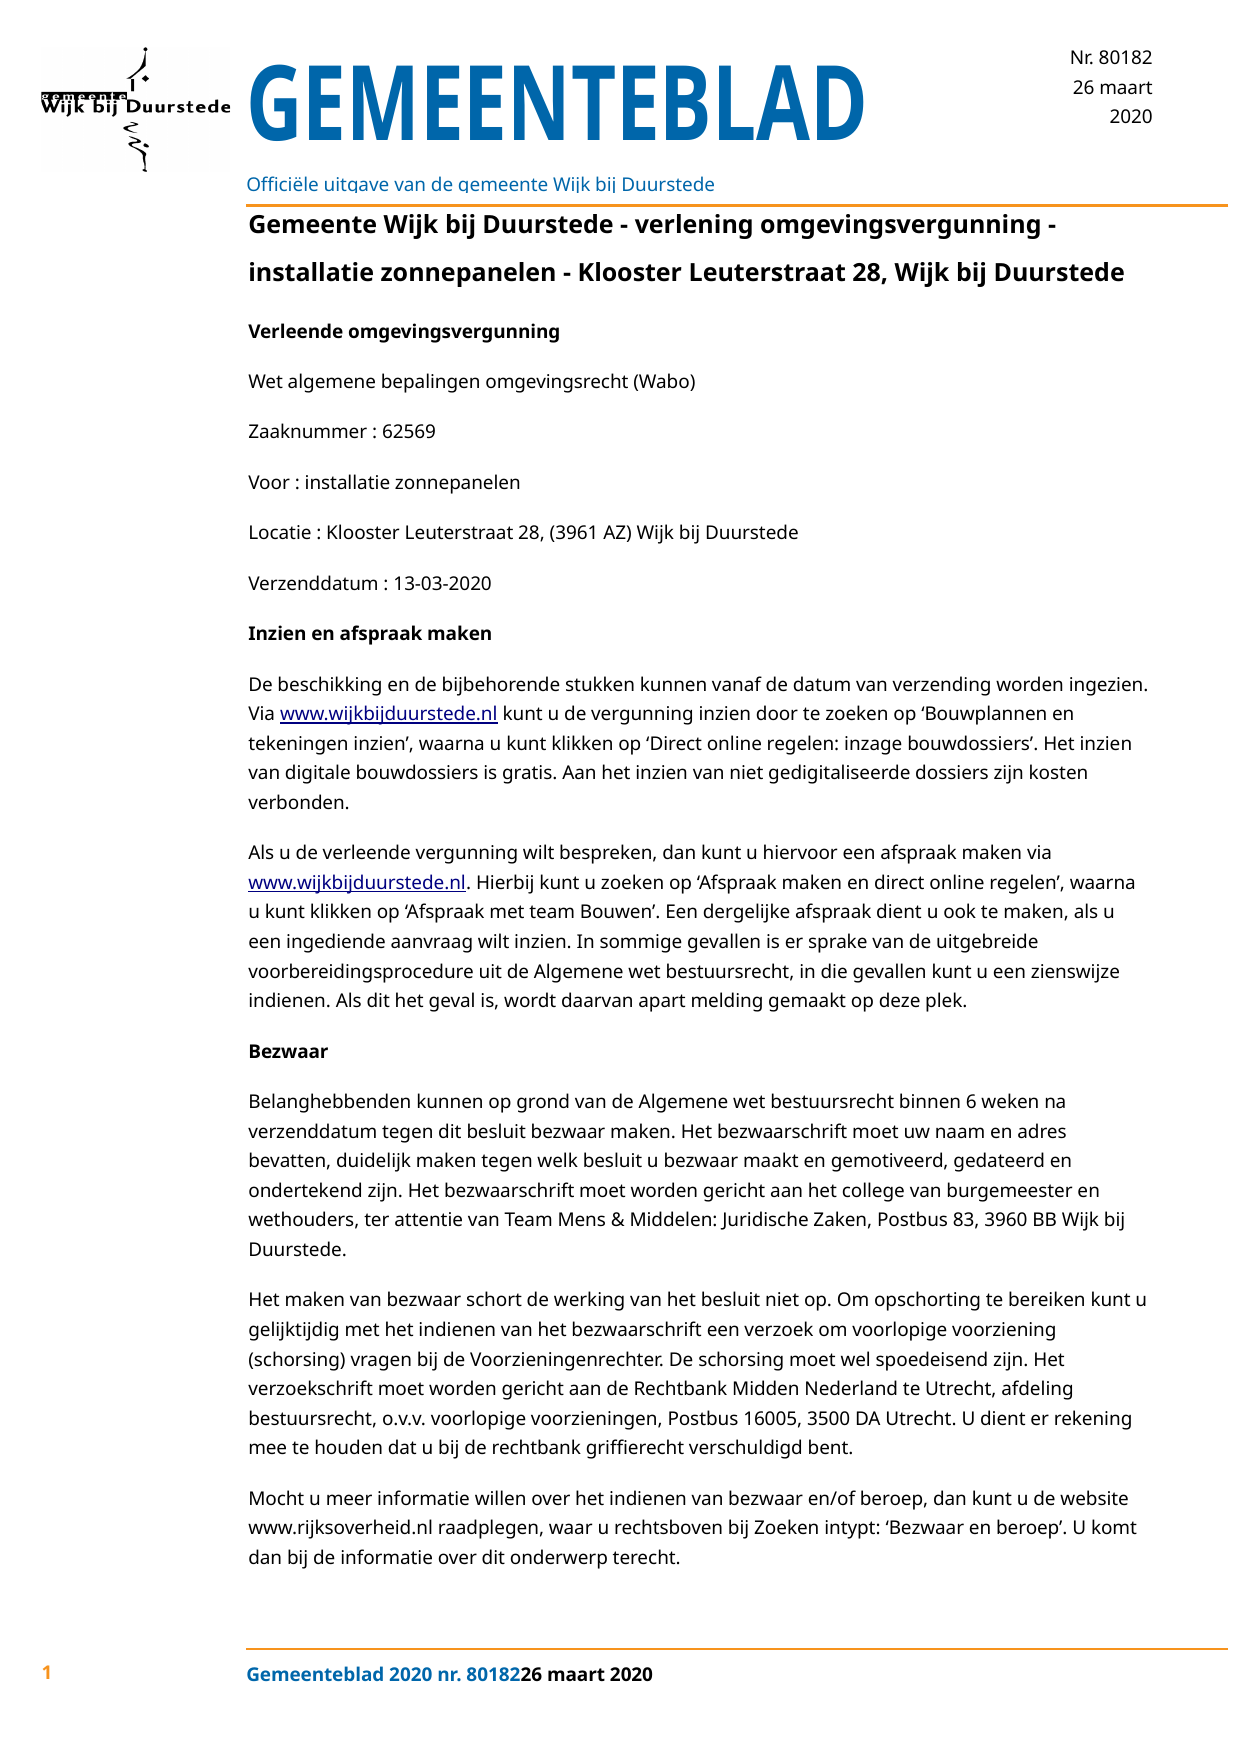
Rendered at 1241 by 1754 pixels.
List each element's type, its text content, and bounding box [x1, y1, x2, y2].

picture [41, 47, 231, 172]
text Als u de verleende vergunning wilt bespreken, dan kunt u hiervoor een afspraak maken via www.wijkbijduurstede.nl. Hierbij kunt u zoeken op ‘Afspraak maken en direct online regelen’, waarna u kunt klikken op ‘Afspraak met team Bouwen’. Een dergelijke afspraak dient u ook te maken, als u een ingediende aanvraag wilt inzien. In sommige gevallen is er sprake van de uitgebreide voorbereidingsprocedure uit de Algemene wet bestuursrecht, in die gevallen kunt u een zienswijze indienen. Als dit het geval is, wordt daarvan apart melding gemaakt op deze plek. [248, 839, 1152, 1013]
text Gemeente Wijk bij Duurstede - verlening omgevingsvergunning - installatie zonnepanelen - Klooster Leuterstraat 28, Wijk bij Duurstede [248, 207, 1152, 288]
text Belanghebbenden kunnen op grond van de Algemene wet bestuursrecht binnen 6 weken na verzenddatum tegen dit besluit bezwaar maken. Het bezwaarschrift moet uw naam en adres bevatten, duidelijk maken tegen welk besluit u bezwaar maakt en gemotiveerd, gedateerd en ondertekend zijn. Het bezwaarschrift moet worden gericht aan het college van burgemeester en wethouders, ter attentie van Team Mens & Middelen: Juridische Zaken, Postbus 83, 3960 BB Wijk bij Duurstede. [248, 1088, 1152, 1262]
text Locatie : Klooster Leuterstraat 28, (3961 AZ) Wijk bij Duurstede [248, 519, 1152, 545]
text De beschikking en de bijbehorende stukken kunnen vanaf de datum van verzending worden ingezien. Via www.wijkbijduurstede.nl kunt u de vergunning inzien door te zoeken op ‘Bouwplannen en tekeningen inzien’, waarna u kunt klikken op ‘Direct online regelen: inzage bouwdossiers’. Het inzien van digitale bouwdossiers is gratis. Aan het inzien van niet gedigitaliseerde dossiers zijn kosten verbonden. [248, 671, 1152, 815]
text Het maken van bezwaar schort de werking van het besluit niet op. Om opschorting te bereiken kunt u gelijktijdig met het indienen van het bezwaarschrift een verzoek om voorlopige voorziening (schorsing) vragen bij de Voorzieningenrechter. De schorsing moet wel spoedeisend zijn. Het verzoekschrift moet worden gericht aan de Rechtbank Midden Nederland te Utrecht, afdeling bestuursrecht, o.v.v. voorlopige voorzieningen, Postbus 16005, 3500 DA Utrecht. U dient er rekening mee te houden dat u bij de rechtbank griffierecht verschuldigd bent. [248, 1287, 1152, 1460]
text Mocht u meer informatie willen over het indienen van bezwaar en/of beroep, dan kunt u de website www.rijksoverheid.nl raadplegen, waar u rechtsboven bij Zoeken intypt: ‘Bezwaar en beroep’. U komt dan bij de informatie over dit onderwerp terecht. [248, 1485, 1152, 1570]
text Verzenddatum : 13-03-2020 [248, 570, 1152, 596]
text Inzien en afspraak maken [248, 620, 1152, 646]
text Voor : installatie zonnepanelen [248, 469, 1152, 495]
text Zaaknummer : 62569 [248, 419, 1152, 444]
text Wet algemene bepalingen omgevingsrecht (Wabo) [248, 368, 1152, 394]
text Verleende omgevingsvergunning [248, 318, 1152, 344]
text Bezwaar [248, 1038, 1152, 1064]
